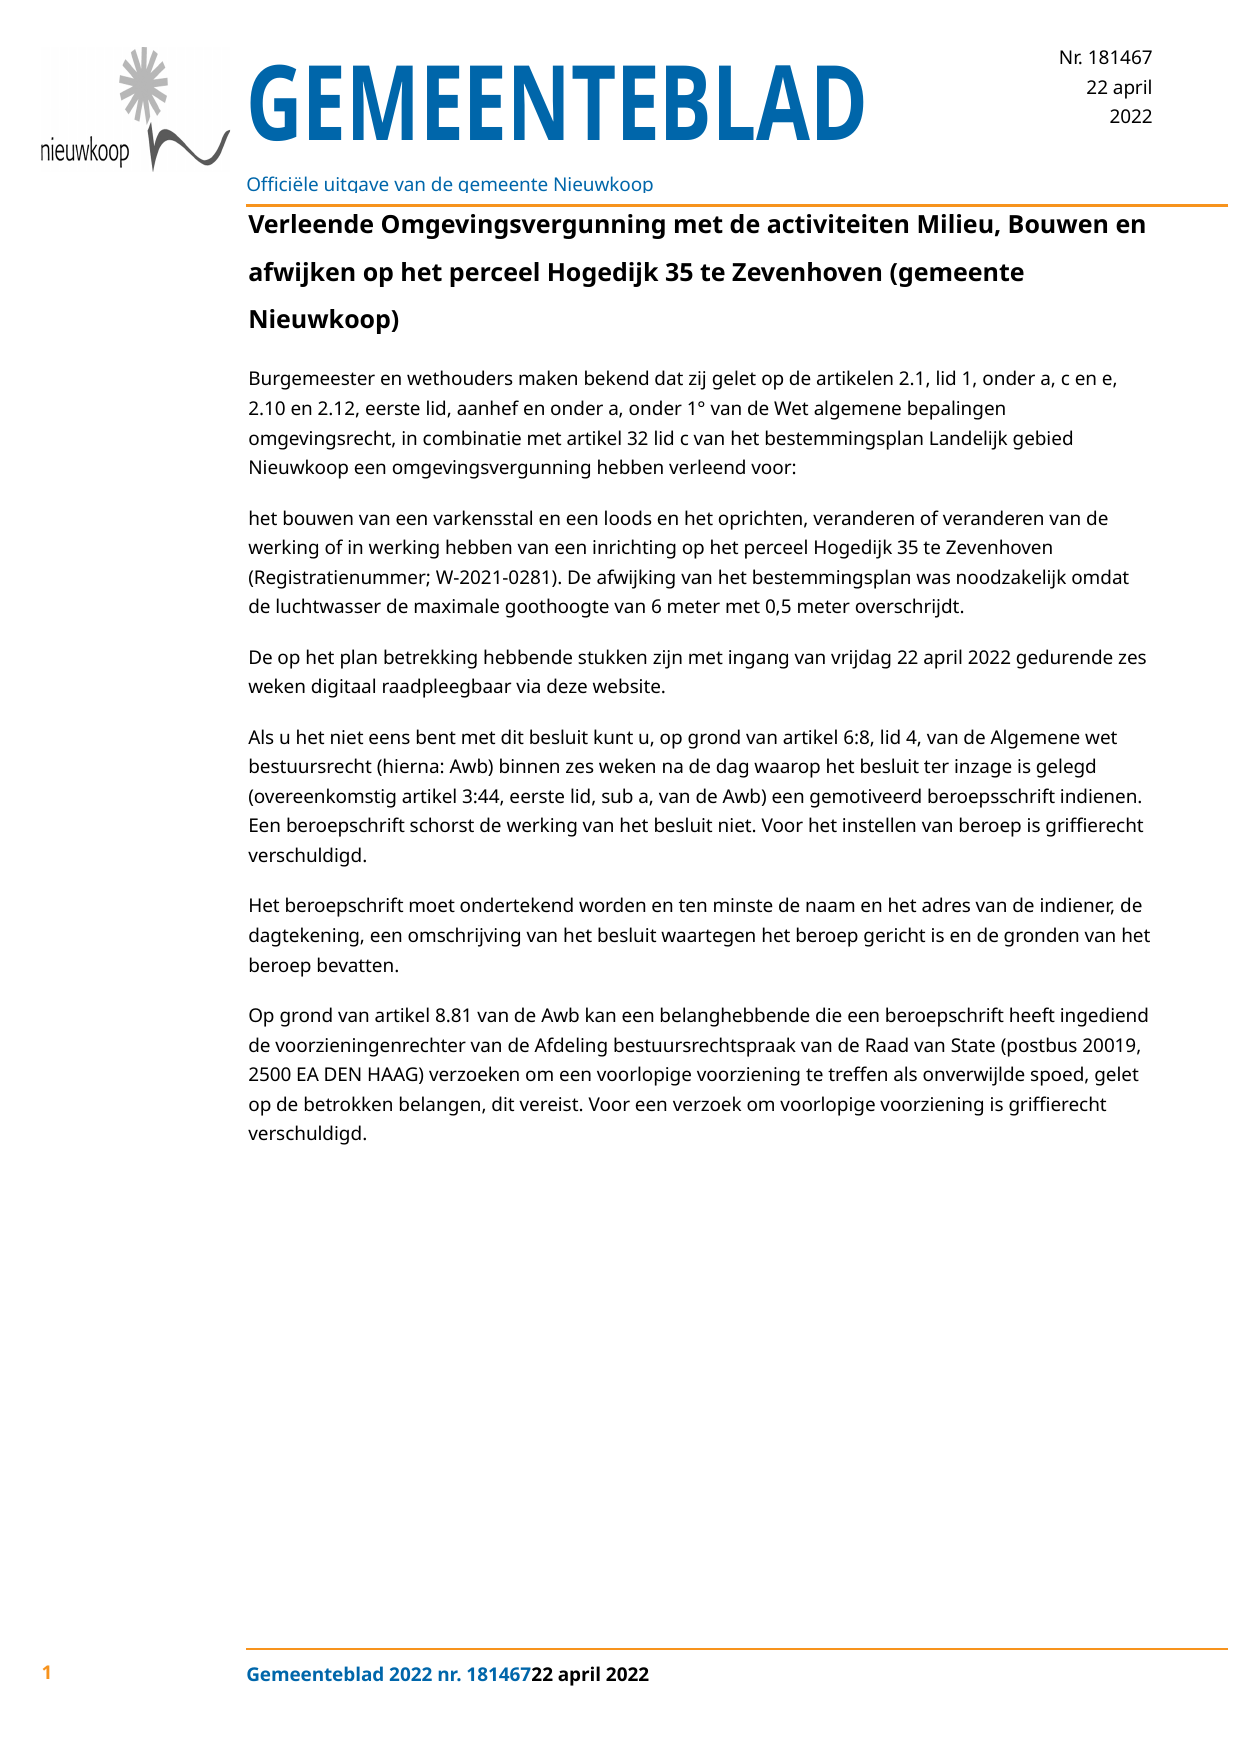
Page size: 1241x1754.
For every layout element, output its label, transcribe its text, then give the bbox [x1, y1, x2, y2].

text Als u het niet eens bent met dit besluit kunt u, op grond van artikel 6:8, lid 4, van de Algemene wet bestuursrecht (hierna: Awb) binnen zes weken na de dag waarop het besluit ter inzage is gelegd (overeenkomstig artikel 3:44, eerste lid, sub a, van de Awb) een gemotiveerd beroepsschrift indienen. Een beroepschrift schorst de werking van het besluit niet. Voor het instellen van beroep is griffierecht verschuldigd. [248, 724, 1152, 868]
text Burgemeester en wethouders maken bekend dat zij gelet op de artikelen 2.1, lid 1, onder a, c en e, 2.10 en 2.12, eerste lid, aanhef en onder a, onder 1° van de Wet algemene bepalingen omgevingsrecht, in combinatie met artikel 32 lid c van het bestemmingsplan Landelijk gebied Nieuwkoop een omgevingsvergunning hebben verleend voor: [248, 366, 1152, 480]
text Verleende Omgevingsvergunning met de activiteiten Milieu, Bouwen en afwijken op het perceel Hogedijk 35 te Zevenhoven (gemeente Nieuwkoop) [248, 207, 1152, 336]
text Het beroepschrift moet ondertekend worden en ten minste de naam en het adres van de indiener, de dagtekening, een omschrijving van het besluit waartegen het beroep gericht is en de gronden van het beroep bevatten. [248, 893, 1152, 977]
picture [41, 47, 231, 172]
text het bouwen van een varkensstal en een loods en het oprichten, veranderen of veranderen van de werking of in werking hebben van een inrichting op het perceel Hogedijk 35 te Zevenhoven (Registratienummer; W-2021-0281). De afwijking van het bestemmingsplan was noodzakelijk omdat de luchtwasser de maximale goothoogte van 6 meter met 0,5 meter overschrijdt. [248, 505, 1152, 619]
text Op grond van artikel 8.81 van de Awb kan een belanghebbende die een beroepschrift heeft ingediend de voorzieningenrechter van de Afdeling bestuursrechtspraak van de Raad van State (postbus 20019, 2500 EA DEN HAAG) verzoeken om een voorlopige voorziening te treffen als onverwijlde spoed, gelet op de betrokken belangen, dit vereist. Voor een verzoek om voorlopige voorziening is griffierecht verschuldigd. [248, 1002, 1152, 1146]
text De op het plan betrekking hebbende stukken zijn met ingang van vrijdag 22 april 2022 gedurende zes weken digitaal raadpleegbaar via deze website. [248, 644, 1152, 699]
